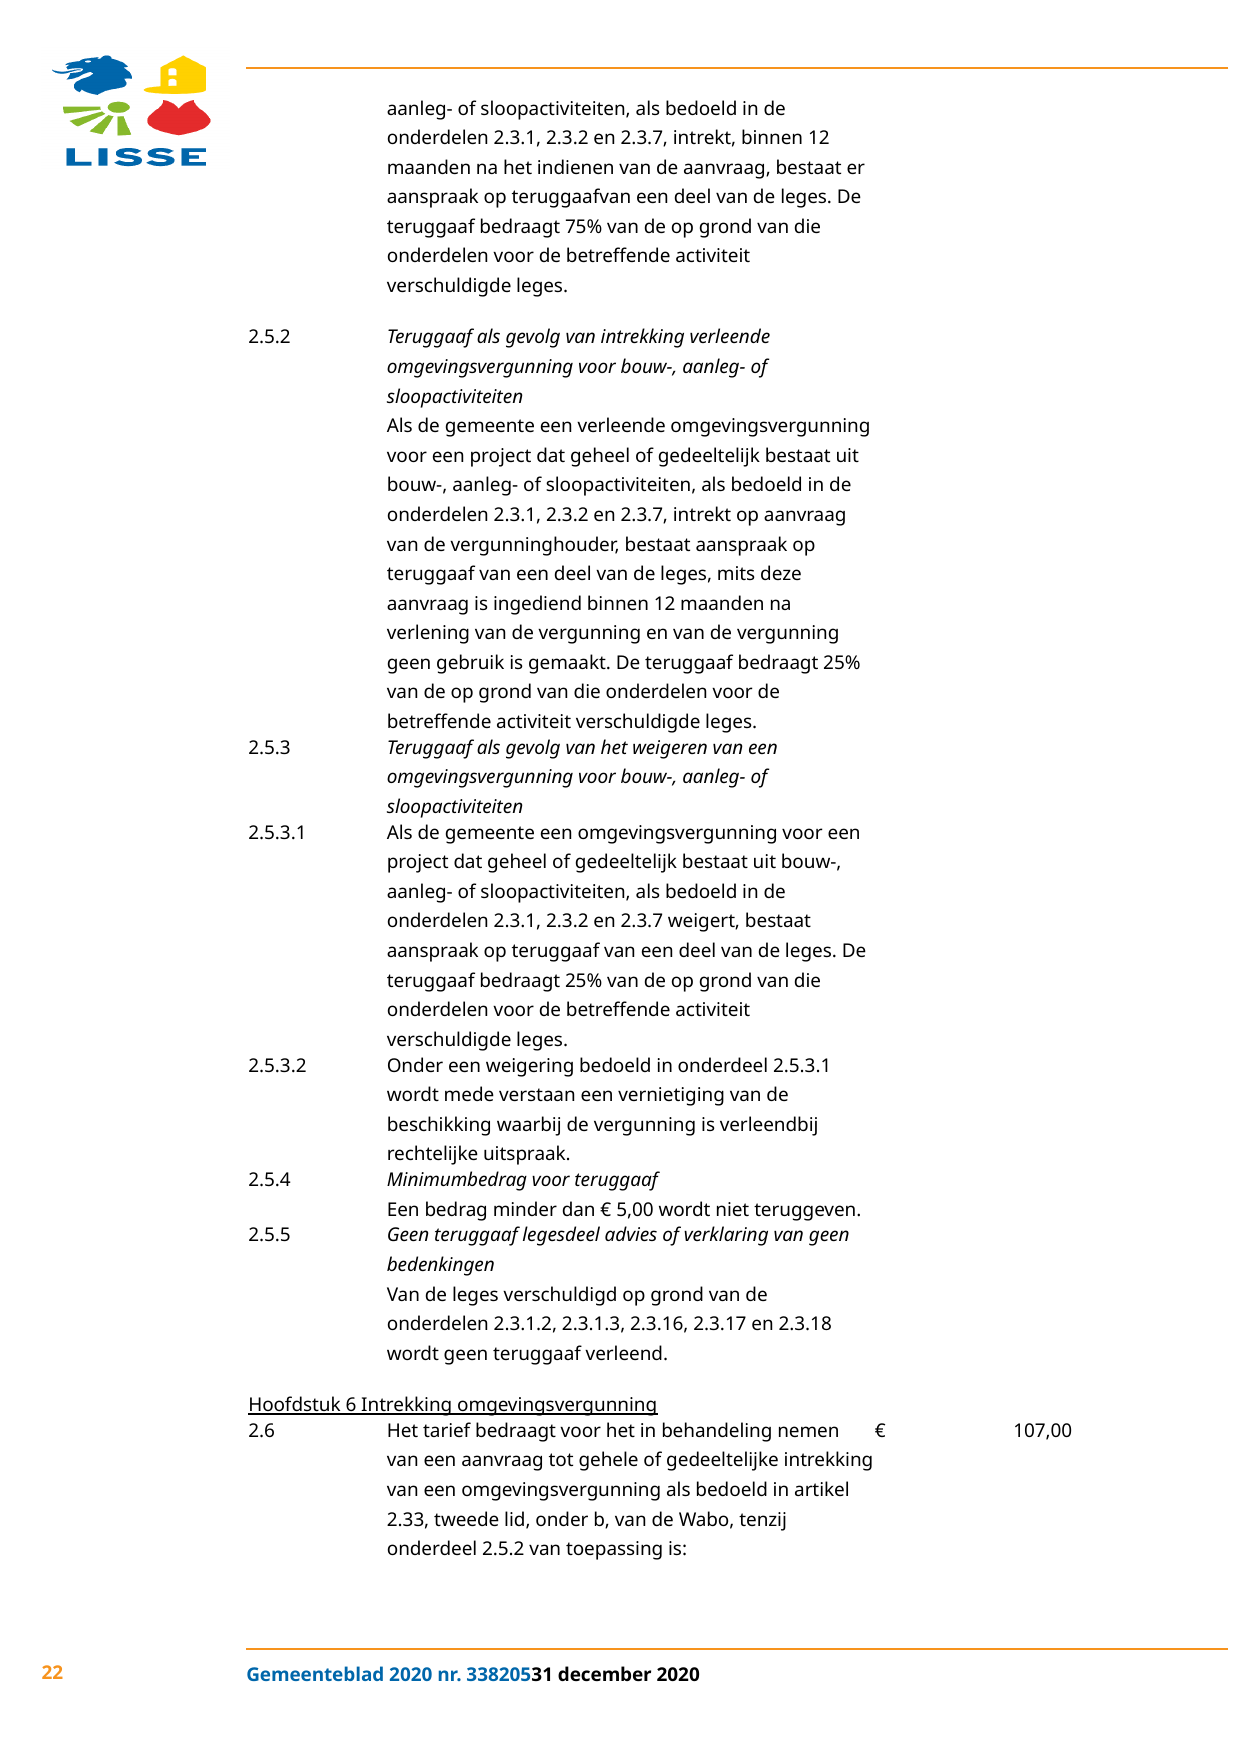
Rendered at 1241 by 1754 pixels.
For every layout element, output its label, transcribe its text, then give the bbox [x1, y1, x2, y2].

table_cell Als de gemeente een omgevingsvergunning voor een project dat geheel of gedeeltelijk bestaat uit bouw-, aanleg- of sloopactiviteiten, als bedoeld in de onderdelen 2.3.1, 2.3.2 en 2.3.7 weigert, bestaat aanspraak op teruggaaf van een deel van de leges. De teruggaaf bedraagt 25% van de op grond van die onderdelen voor de betreffende activiteit verschuldigde leges. [387, 819, 874, 1052]
table_cell [875, 1166, 1013, 1222]
table_cell € [875, 1417, 1013, 1561]
table_cell [1013, 1561, 1152, 1587]
table_cell [875, 1366, 1013, 1391]
table_cell [875, 324, 1013, 734]
table_cell 2.5.4 [248, 1166, 387, 1222]
table_cell Hoofdstuk 6 Intrekking omgevingsvergunning [248, 1391, 1152, 1417]
table_cell [875, 819, 1013, 1052]
table_cell Geen teruggaaf legesdeel advies of verklaring van geen bedenkingen Van de leges verschuldigd op grond van de onderdelen 2.3.1.2, 2.3.1.3, 2.3.16, 2.3.17 en 2.3.18 wordt geen teruggaaf verleend. [387, 1222, 874, 1366]
table_cell [387, 298, 874, 324]
table_cell [248, 1561, 387, 1587]
table_cell Het tarief bedraagt voor het in behandeling nemen van een aanvraag tot gehele of gedeeltelijke intrekking van een omgevingsvergunning als bedoeld in artikel 2.33, tweede lid, onder b, van de Wabo, tenzij onderdeel 2.5.2 van toepassing is: [387, 1417, 874, 1561]
table_cell [248, 298, 387, 324]
table_cell 2.5.3.1 [248, 819, 387, 1052]
picture [41, 47, 231, 172]
table_cell Onder een weigering bedoeld in onderdeel 2.5.3.1 wordt mede verstaan een vernietiging van de beschikking waarbij de vergunning is verleendbij rechtelijke uitspraak. [387, 1052, 874, 1166]
table_cell 2.5.2 [248, 324, 387, 734]
table_cell [1013, 324, 1152, 734]
table_cell 2.5.5 [248, 1222, 387, 1366]
table_cell 107,00 [1013, 1417, 1152, 1561]
table_cell [1013, 1166, 1152, 1222]
table_cell Teruggaaf als gevolg van het weigeren van een omgevingsvergunning voor bouw-, aanleg- of sloopactiviteiten [387, 734, 874, 819]
table_cell [875, 1052, 1013, 1166]
table_cell 2.5.3 [248, 734, 387, 819]
table_cell [875, 95, 1013, 298]
table_cell [1013, 1052, 1152, 1166]
table_cell [875, 1222, 1013, 1366]
table_cell [248, 1366, 387, 1391]
table_cell [387, 1561, 874, 1587]
table_cell aanleg- of sloopactiviteiten, als bedoeld in de onderdelen 2.3.1, 2.3.2 en 2.3.7, intrekt, binnen 12 maanden na het indienen van de aanvraag, bestaat er aanspraak op teruggaafvan een deel van de leges. De teruggaaf bedraagt 75% van de op grond van die onderdelen voor de betreffende activiteit verschuldigde leges. [387, 95, 874, 298]
table_cell [875, 1561, 1013, 1587]
table_cell [875, 298, 1013, 324]
table_cell [875, 734, 1013, 819]
table_cell Teruggaaf als gevolg van intrekking verleende omgevingsvergunning voor bouw-, aanleg- of sloopactiviteiten Als de gemeente een verleende omgevingsvergunning voor een project dat geheel of gedeeltelijk bestaat uit bouw-, aanleg- of sloopactiviteiten, als bedoeld in de onderdelen 2.3.1, 2.3.2 en 2.3.7, intrekt op aanvraag van de vergunninghouder, bestaat aanspraak op teruggaaf van een deel van de leges, mits deze aanvraag is ingediend binnen 12 maanden na verlening van de vergunning en van de vergunning geen gebruik is gemaakt. De teruggaaf bedraagt 25% van de op grond van die onderdelen voor de betreffende activiteit verschuldigde leges. [387, 324, 874, 734]
table_cell [1013, 734, 1152, 819]
table_cell [1013, 298, 1152, 324]
table_cell [387, 1366, 874, 1391]
table_cell [1013, 1366, 1152, 1391]
table_cell [1013, 819, 1152, 1052]
table_cell [1013, 95, 1152, 298]
table_cell Minimumbedrag voor teruggaaf Een bedrag minder dan € 5,00 wordt niet teruggeven. [387, 1166, 874, 1222]
table_cell [248, 95, 387, 298]
table_cell 2.6 [248, 1417, 387, 1561]
table_cell [1013, 1222, 1152, 1366]
table_cell 2.5.3.2 [248, 1052, 387, 1166]
